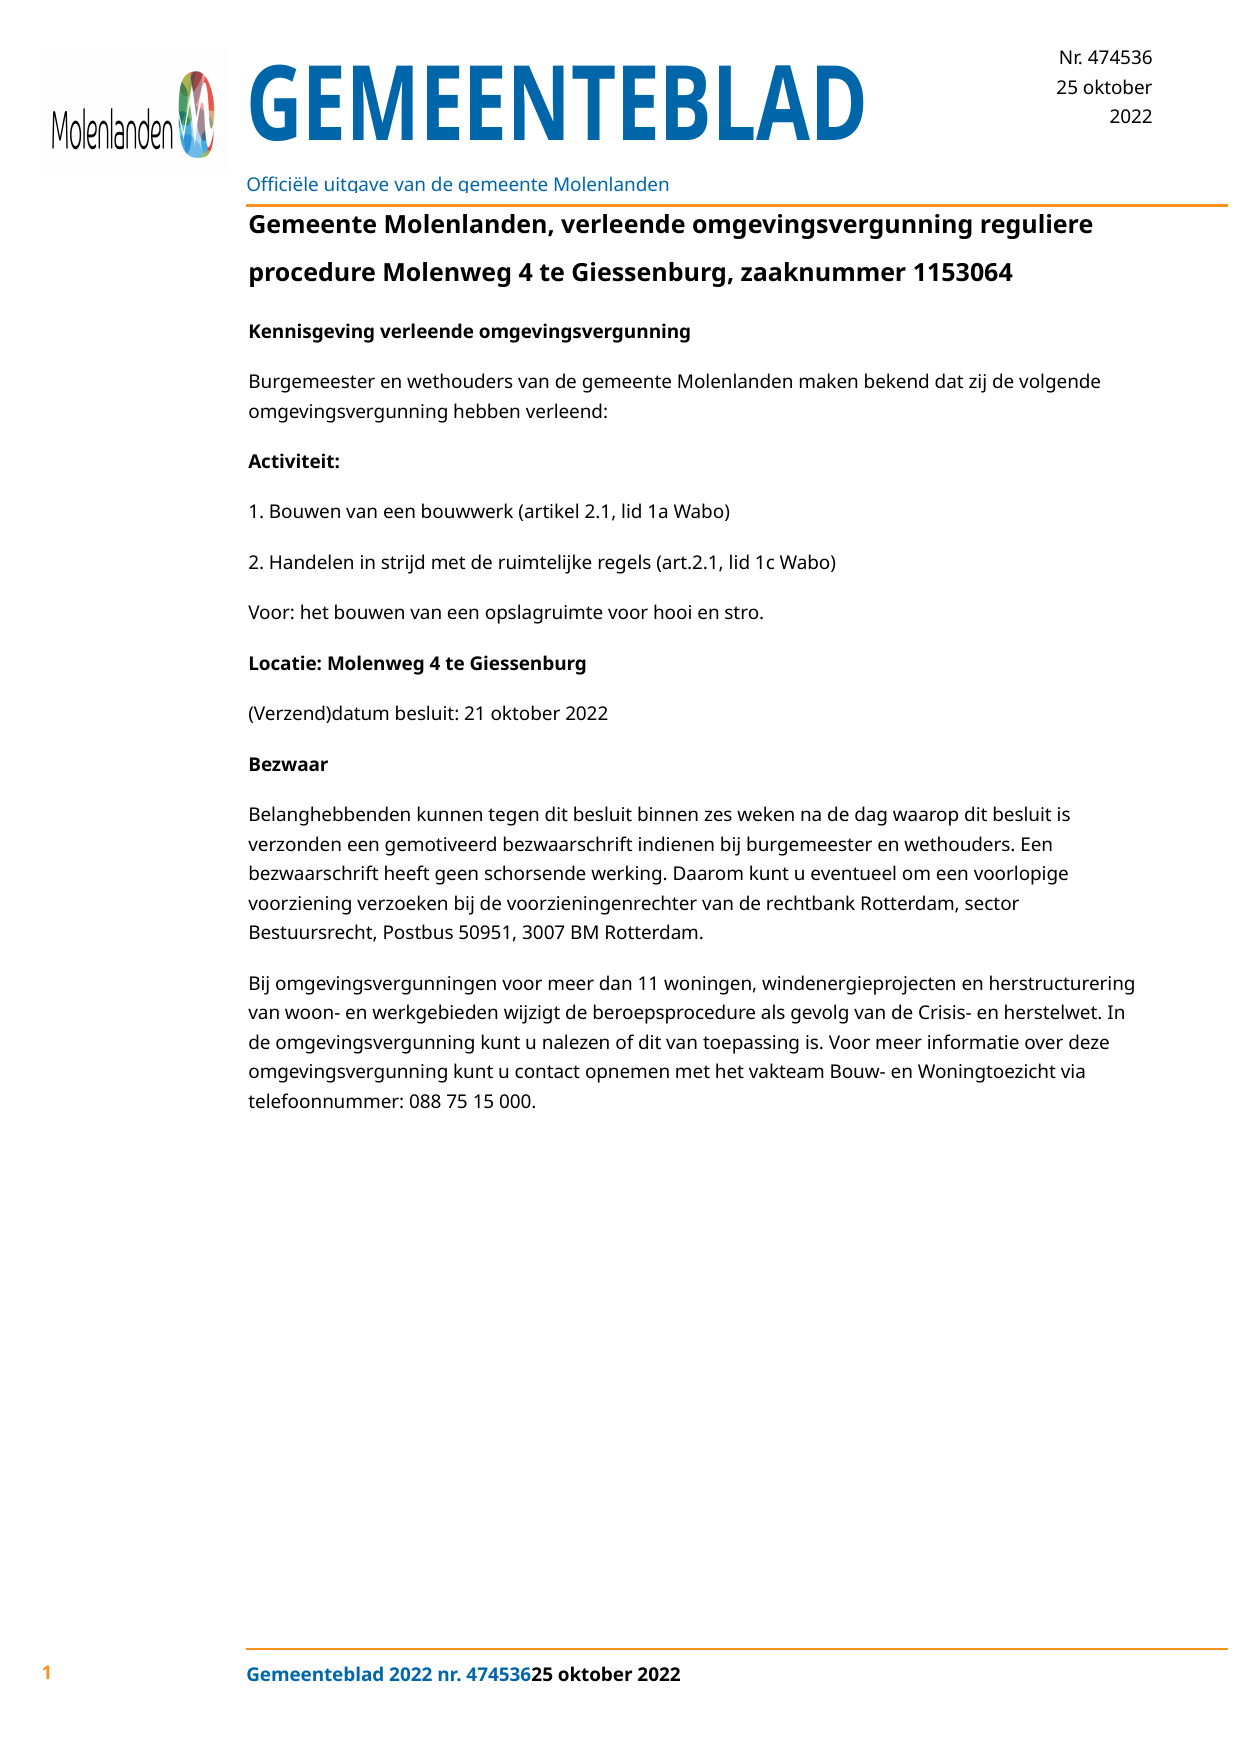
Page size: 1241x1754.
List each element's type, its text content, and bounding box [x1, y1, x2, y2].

text Burgemeester en wethouders van de gemeente Molenlanden maken bekend dat zij de volgende omgevingsvergunning hebben verleend: [248, 368, 1152, 424]
text Kennisgeving verleende omgevingsvergunning [248, 318, 1152, 344]
text Locatie: Molenweg 4 te Giessenburg [248, 650, 1152, 676]
text Bij omgevingsvergunningen voor meer dan 11 woningen, windenergieprojecten en herstructurering van woon- en werkgebieden wijzigt de beroepsprocedure als gevolg van de Crisis- en herstelwet. In de omgevingsvergunning kunt u nalezen of dit van toepassing is. Voor meer informatie over deze omgevingsvergunning kunt u contact opnemen met het vakteam Bouw- en Woningtoezicht via telefoonnummer: 088 75 15 000. [248, 970, 1152, 1114]
text Voor: het bouwen van een opslagruimte voor hooi en stro. [248, 599, 1152, 625]
text Bezwaar [248, 751, 1152, 777]
text Activiteit: [248, 448, 1152, 474]
text 2. Handelen in strijd met de ruimtelijke regels (art.2.1, lid 1c Wabo) [248, 549, 1152, 575]
picture [41, 47, 231, 172]
text Gemeente Molenlanden, verleende omgevingsvergunning reguliere procedure Molenweg 4 te Giessenburg, zaaknummer 1153064 [248, 207, 1152, 288]
text 1. Bouwen van een bouwwerk (artikel 2.1, lid 1a Wabo) [248, 499, 1152, 524]
text Belanghebbenden kunnen tegen dit besluit binnen zes weken na de dag waarop dit besluit is verzonden een gemotiveerd bezwaarschrift indienen bij burgemeester en wethouders. Een bezwaarschrift heeft geen schorsende werking. Daarom kunt u eventueel om een voorlopige voorziening verzoeken bij de voorzieningenrechter van de rechtbank Rotterdam, sector Bestuursrecht, Postbus 50951, 3007 BM Rotterdam. [248, 801, 1152, 945]
text (Verzend)datum besluit: 21 oktober 2022 [248, 700, 1152, 726]
